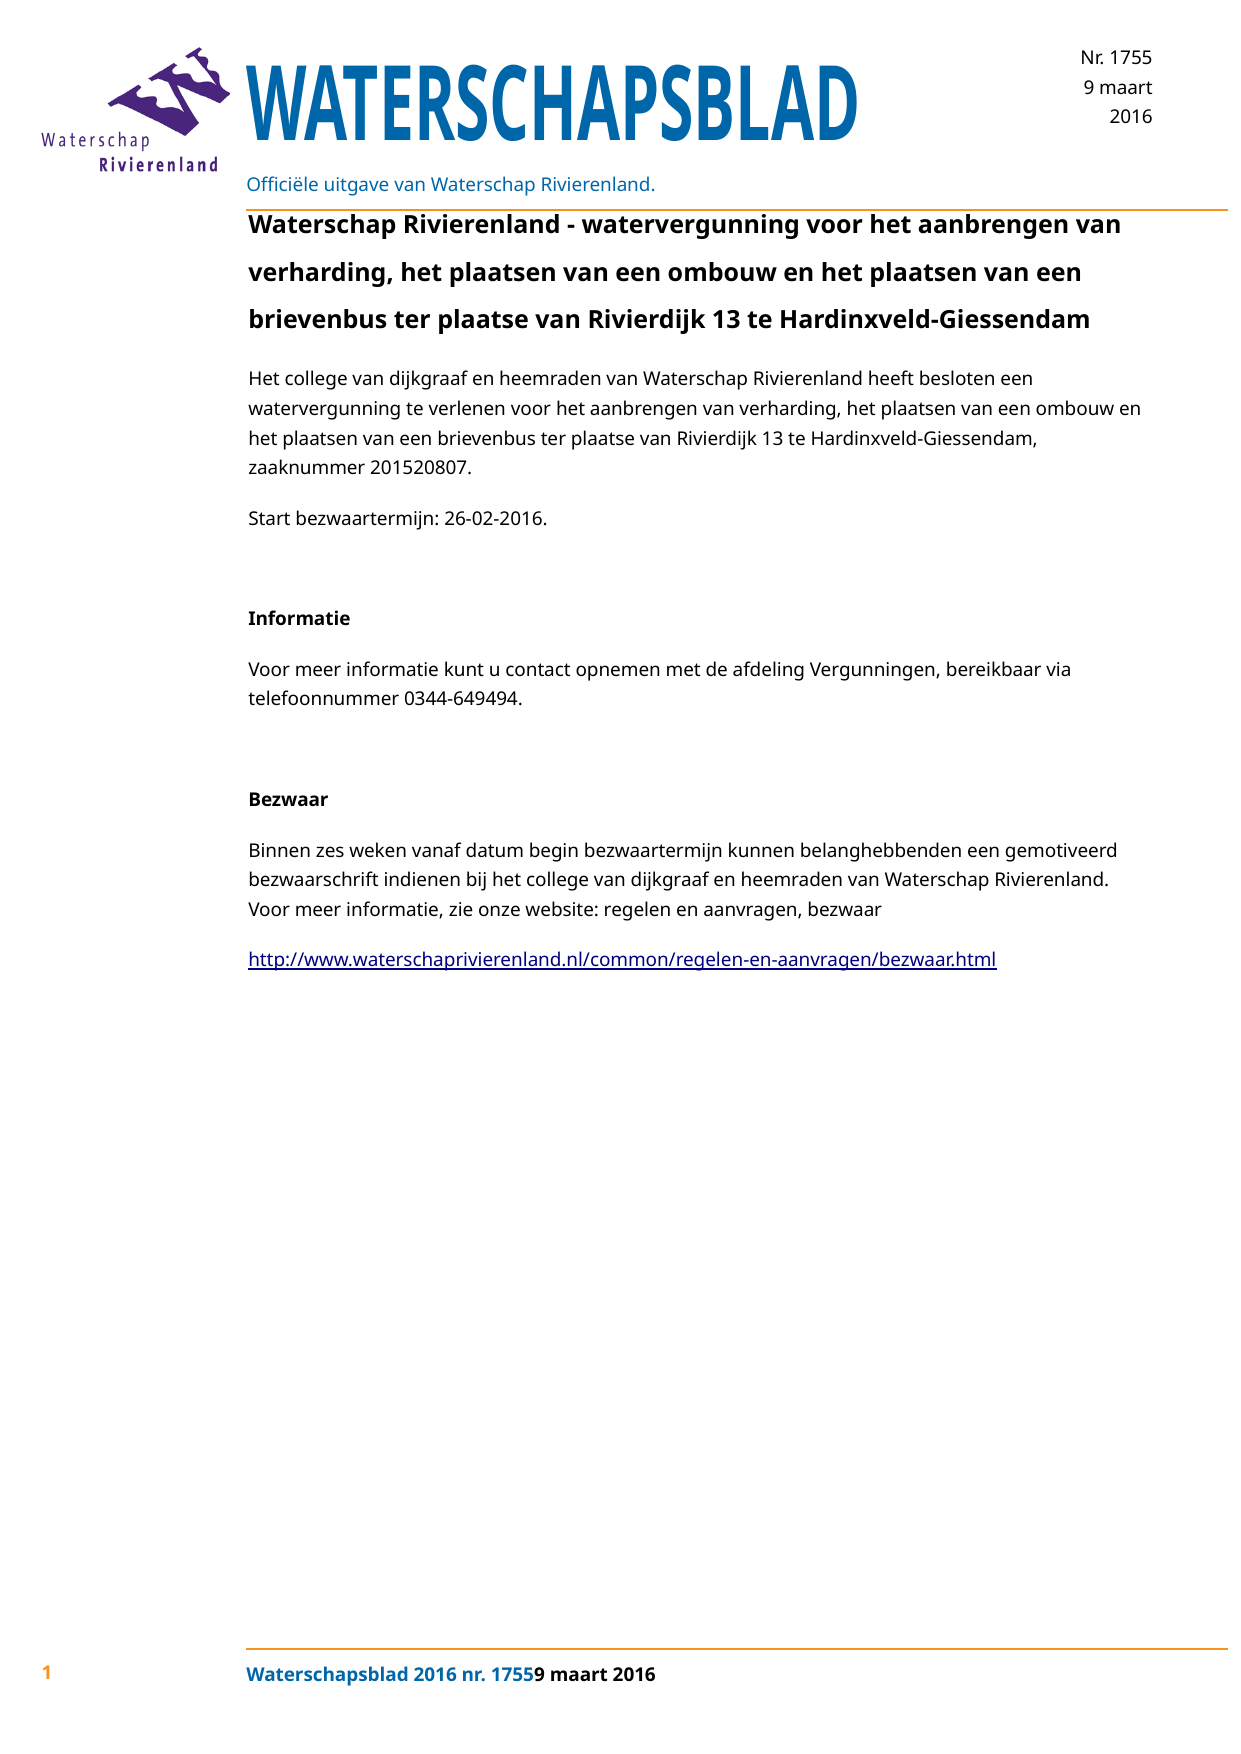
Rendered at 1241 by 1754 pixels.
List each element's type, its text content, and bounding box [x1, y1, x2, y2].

text http://www.waterschaprivierenland.nl/common/regelen-en-aanvragen/bezwaar.html [248, 946, 1152, 972]
text Het college van dijkgraaf en heemraden van Waterschap Rivierenland heeft besloten een watervergunning te verlenen voor het aanbrengen van verharding, het plaatsen van een ombouw en het plaatsen van een brievenbus ter plaatse van Rivierdijk 13 te Hardinxveld-Giessendam, zaaknummer 201520807. [248, 366, 1152, 480]
text Start bezwaartermijn: 26-02-2016. [248, 505, 1152, 530]
text Bezwaar [248, 786, 1152, 812]
text Informatie [248, 606, 1152, 631]
picture [41, 47, 231, 172]
text Binnen zes weken vanaf datum begin bezwaartermijn kunnen belanghebbenden een gemotiveerd bezwaarschrift indienen bij het college van dijkgraaf en heemraden van Waterschap Rivierenland. Voor meer informatie, zie onze website: regelen en aanvragen, bezwaar [248, 837, 1152, 922]
text Waterschap Rivierenland - watervergunning voor het aanbrengen van verharding, het plaatsen van een ombouw en het plaatsen van een brievenbus ter plaatse van Rivierdijk 13 te Hardinxveld-Giessendam [248, 211, 1152, 336]
text Voor meer informatie kunt u contact opnemen met de afdeling Vergunningen, bereikbaar via telefoonnummer 0344-649494. [248, 656, 1152, 711]
